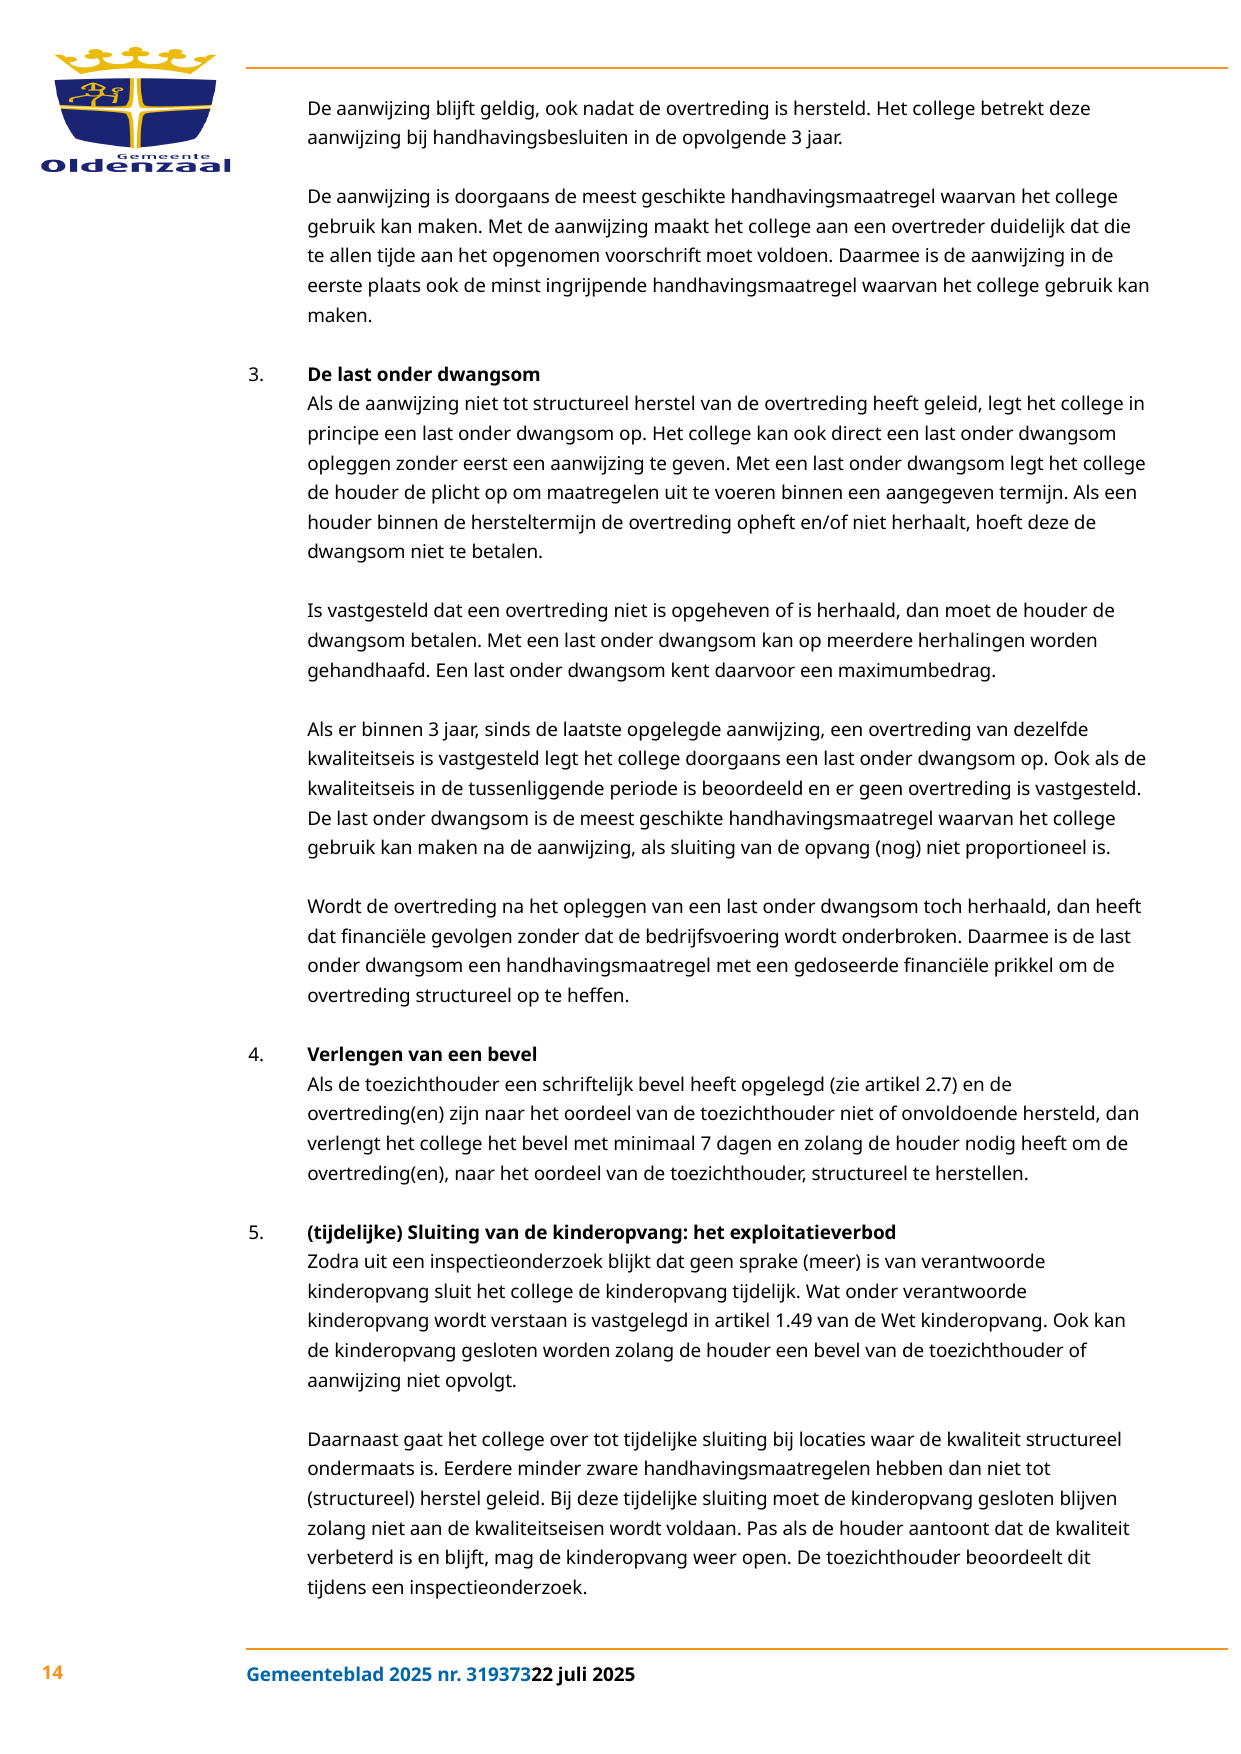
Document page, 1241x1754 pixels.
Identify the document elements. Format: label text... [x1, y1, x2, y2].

list De aanwijzing is doorgaans de meest geschikte handhavingsmaatregel waarvan het college gebruik kan maken. Met de aanwijzing maakt het college aan een overtreder duidelijk dat die te allen tijde aan het opgenomen voorschrift moet voldoen. Daarmee is de aanwijzing in de eerste plaats ook de minst ingrijpende handhavingsmaatregel waarvan het college gebruik kan maken. [248, 183, 1152, 328]
list Wordt de overtreding na het opleggen van een last onder dwangsom toch herhaald, dan heeft dat financiële gevolgen zonder dat de bedrijfsvoering wordt onderbroken. Daarmee is de last onder dwangsom een handhavingsmaatregel met een gedoseerde financiële prikkel om de overtreding structureel op te heffen. [248, 893, 1152, 1008]
picture [41, 47, 231, 172]
list (tijdelijke) Sluiting van de kinderopvang: het exploitatieverbod [248, 1219, 1152, 1245]
list Verlengen van een bevel [248, 1041, 1152, 1067]
list Is vastgesteld dat een overtreding niet is opgeheven of is herhaald, dan moet de houder de dwangsom betalen. Met een last onder dwangsom kan op meerdere herhalingen worden gehandhaafd. Een last onder dwangsom kent daarvoor een maximumbedrag. [248, 598, 1152, 683]
list Zodra uit een inspectieonderzoek blijkt dat geen sprake (meer) is van verantwoorde kinderopvang sluit het college de kinderopvang tijdelijk. Wat onder verantwoorde kinderopvang wordt verstaan is vastgelegd in artikel 1.49 van de Wet kinderopvang. Ook kan de kinderopvang gesloten worden zolang de houder een bevel van de toezichthouder of aanwijzing niet opvolgt. [248, 1248, 1152, 1393]
list Daarnaast gaat het college over tot tijdelijke sluiting bij locaties waar de kwaliteit structureel ondermaats is. Eerdere minder zware handhavingsmaatregelen hebben dan niet tot (structureel) herstel geleid. Bij deze tijdelijke sluiting moet de kinderopvang gesloten blijven zolang niet aan de kwaliteitseisen wordt voldaan. Pas als de houder aantoont dat de kwaliteit verbeterd is en blijft, mag de kinderopvang weer open. De toezichthouder beoordeelt dit tijdens een inspectieonderzoek. [248, 1426, 1152, 1600]
list Als de aanwijzing niet tot structureel herstel van de overtreding heeft geleid, legt het college in principe een last onder dwangsom op. Het college kan ook direct een last onder dwangsom opleggen zonder eerst een aanwijzing te geven. Met een last onder dwangsom legt het college de houder de plicht op om maatregelen uit te voeren binnen een aangegeven termijn. Als een houder binnen de hersteltermijn de overtreding opheft en/of niet herhaalt, hoeft deze de dwangsom niet te betalen. [248, 391, 1152, 564]
list De last onder dwangsom [248, 361, 1152, 387]
list Als de toezichthouder een schriftelijk bevel heeft opgelegd (zie artikel 2.7) en de overtreding(en) zijn naar het oordeel van de toezichthouder niet of onvoldoende hersteld, dan verlengt het college het bevel met minimaal 7 dagen en zolang de houder nodig heeft om de overtreding(en), naar het oordeel van de toezichthouder, structureel te herstellen. [248, 1071, 1152, 1186]
list Als er binnen 3 jaar, sinds de laatste opgelegde aanwijzing, een overtreding van dezelfde kwaliteitseis is vastgesteld legt het college doorgaans een last onder dwangsom op. Ook als de kwaliteitseis in de tussenliggende periode is beoordeeld en er geen overtreding is vastgesteld. De last onder dwangsom is de meest geschikte handhavingsmaatregel waarvan het college gebruik kan maken na de aanwijzing, als sluiting van de opvang (nog) niet proportioneel is. [248, 716, 1152, 860]
list De aanwijzing blijft geldig, ook nadat de overtreding is hersteld. Het college betrekt deze aanwijzing bij handhavingsbesluiten in de opvolgende 3 jaar. [248, 95, 1152, 150]
